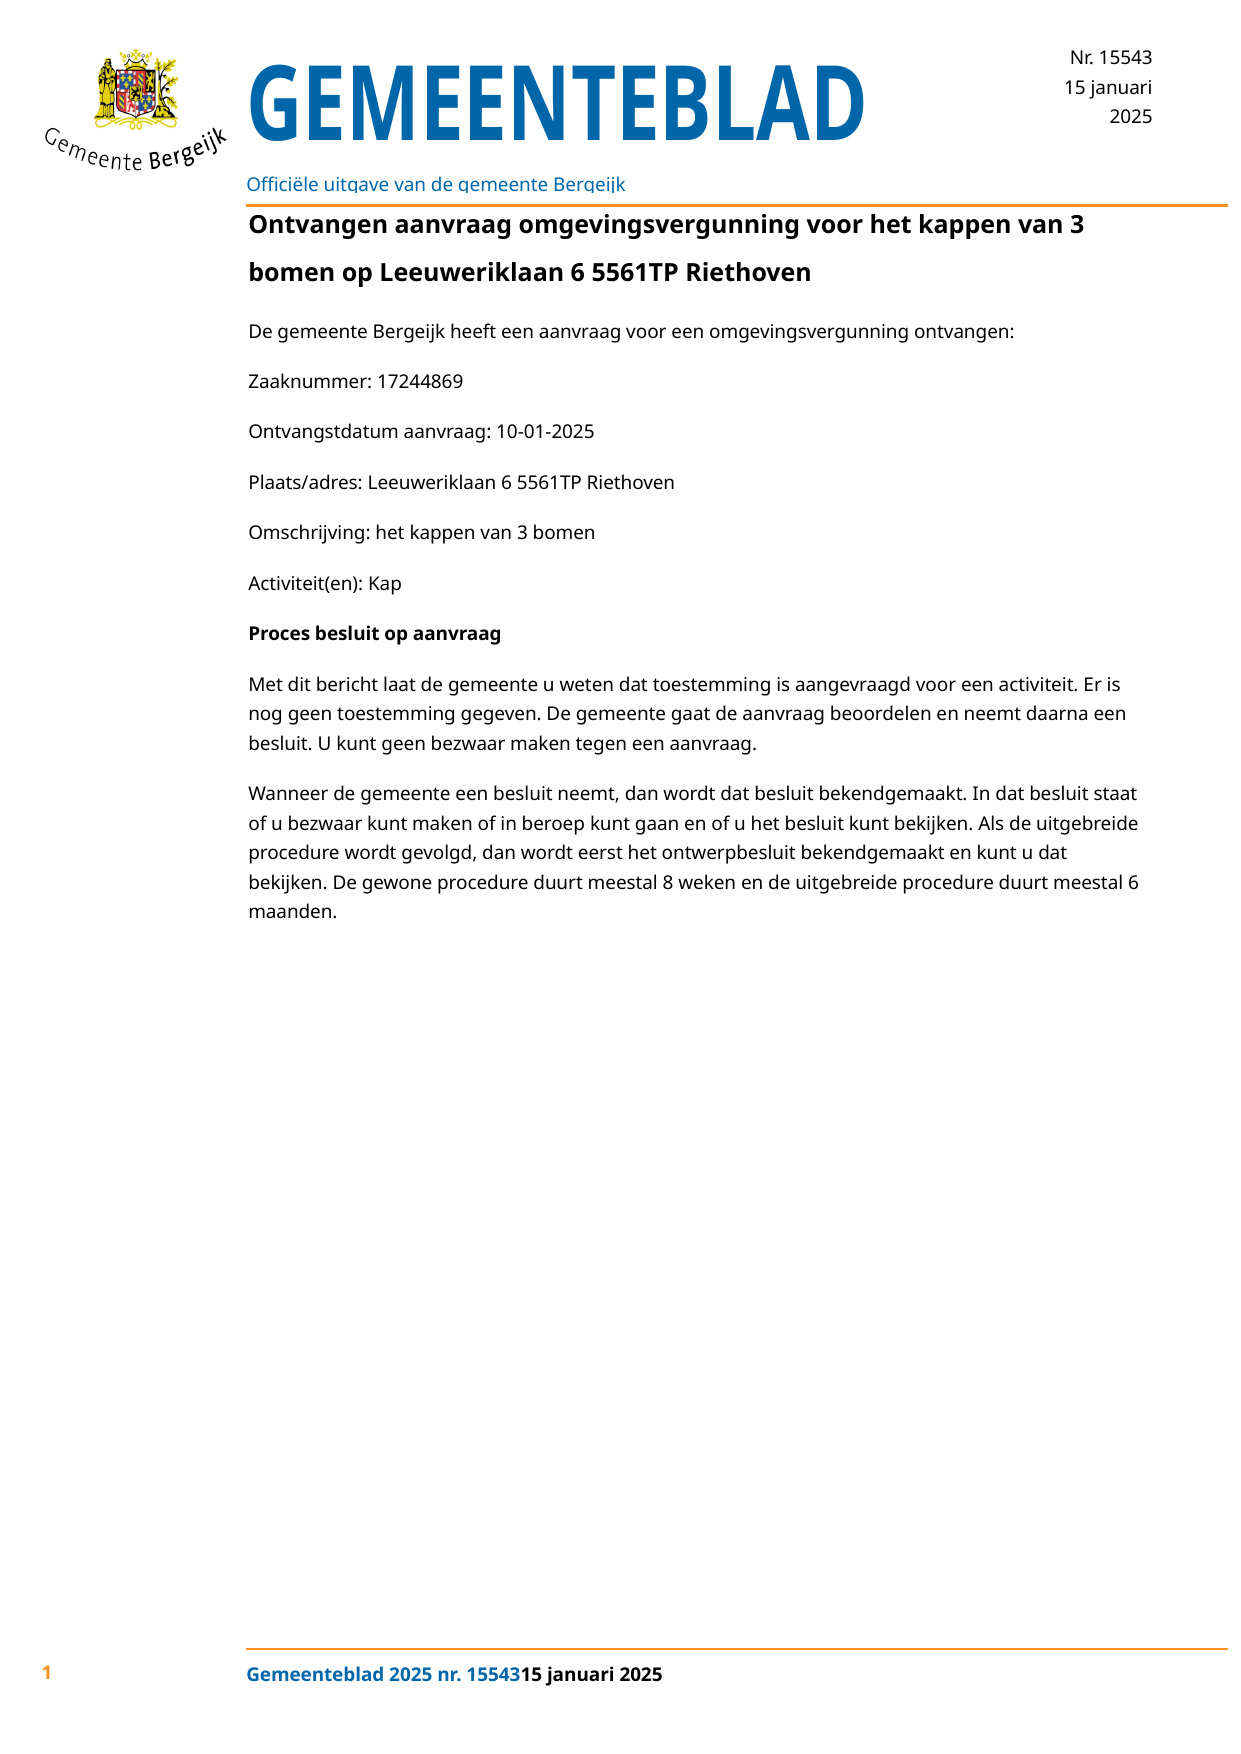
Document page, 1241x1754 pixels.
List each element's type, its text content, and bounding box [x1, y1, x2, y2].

text Ontvangstdatum aanvraag: 10-01-2025 [248, 419, 1152, 444]
text Met dit bericht laat de gemeente u weten dat toestemming is aangevraagd voor een activiteit. Er is nog geen toestemming gegeven. De gemeente gaat de aanvraag beoordelen en neemt daarna een besluit. U kunt geen bezwaar maken tegen een aanvraag. [248, 671, 1152, 756]
text Wanneer de gemeente een besluit neemt, dan wordt dat besluit bekendgemaakt. In dat besluit staat of u bezwaar kunt maken of in beroep kunt gaan en of u het besluit kunt bekijken. Als de uitgebreide procedure wordt gevolgd, dan wordt eerst het ontwerpbesluit bekendgemaakt en kunt u dat bekijken. De gewone procedure duurt meestal 8 weken en de uitgebreide procedure duurt meestal 6 maanden. [248, 780, 1152, 924]
text Ontvangen aanvraag omgevingsvergunning voor het kappen van 3 bomen op Leeuweriklaan 6 5561TP Riethoven [248, 207, 1152, 288]
text Zaaknummer: 17244869 [248, 368, 1152, 394]
text Plaats/adres: Leeuweriklaan 6 5561TP Riethoven [248, 469, 1152, 495]
text Proces besluit op aanvraag [248, 620, 1152, 646]
text Activiteit(en): Kap [248, 570, 1152, 596]
text Omschrijving: het kappen van 3 bomen [248, 519, 1152, 545]
picture [41, 47, 231, 172]
text De gemeente Bergeijk heeft een aanvraag voor een omgevingsvergunning ontvangen: [248, 318, 1152, 344]
